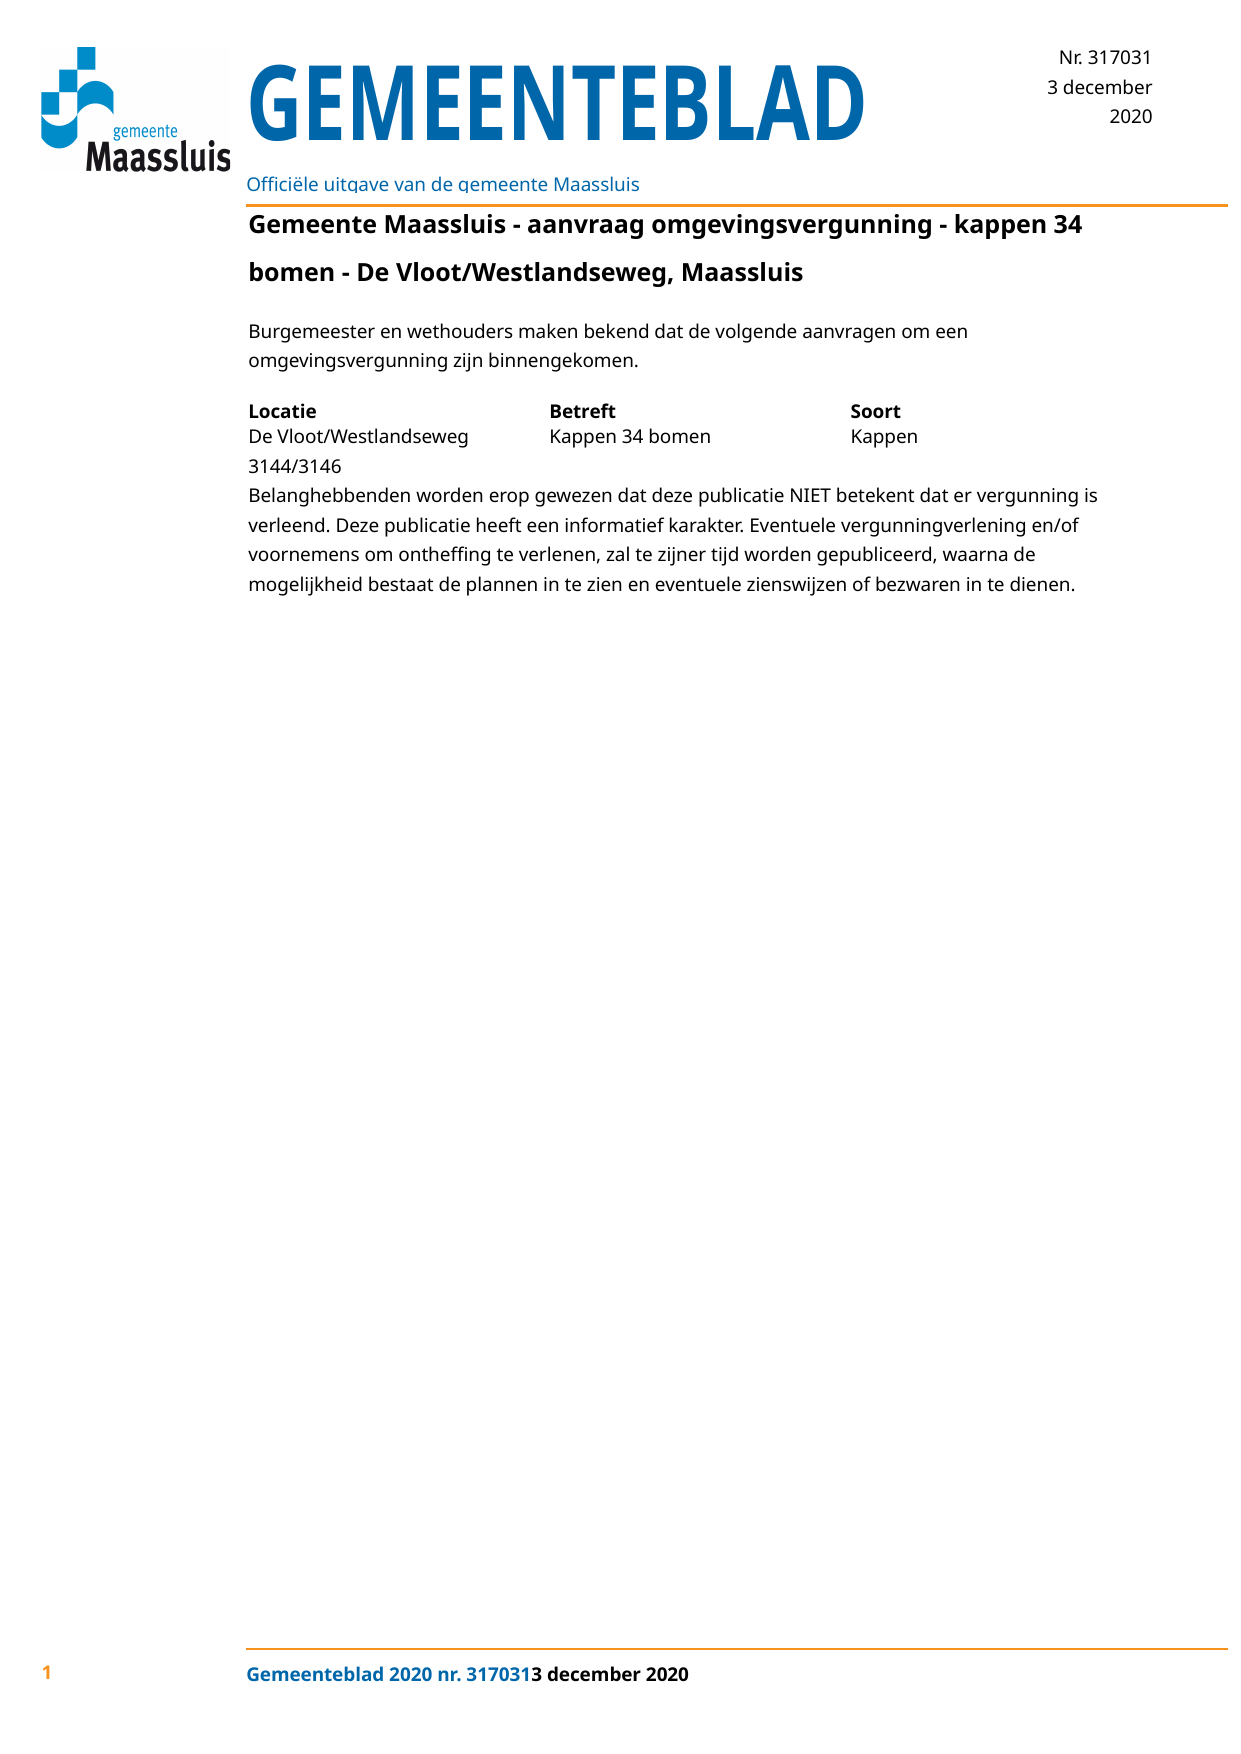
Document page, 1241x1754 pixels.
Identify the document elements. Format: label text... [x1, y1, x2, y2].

table_cell Kappen [850, 424, 1152, 479]
text Burgemeester en wethouders maken bekend dat de volgende aanvragen om een omgevingsvergunning zijn binnengekomen. [248, 318, 1152, 373]
picture [41, 47, 77, 92]
table_header Soort [850, 398, 1152, 424]
text Gemeente Maassluis - aanvraag omgevingsvergunning - kappen 34 bomen - De Vloot/Westlandseweg, Maassluis [248, 207, 1152, 288]
table_header Betreft [549, 398, 850, 424]
picture [41, 47, 231, 172]
table_cell Kappen 34 bomen [549, 424, 850, 479]
table_cell De Vloot/Westlandseweg 3144/3146 [248, 424, 549, 479]
table_header Locatie [248, 398, 549, 424]
text Belanghebbenden worden erop gewezen dat deze publicatie NIET betekent dat er vergunning is verleend. Deze publicatie heeft een informatief karakter. Eventuele vergunningverlening en/of voornemens om ontheffing te verlenen, zal te zijner tijd worden gepubliceerd, waarna de mogelijkheid bestaat de plannen in te zien en eventuele zienswijzen of bezwaren in te dienen. [248, 482, 1152, 597]
